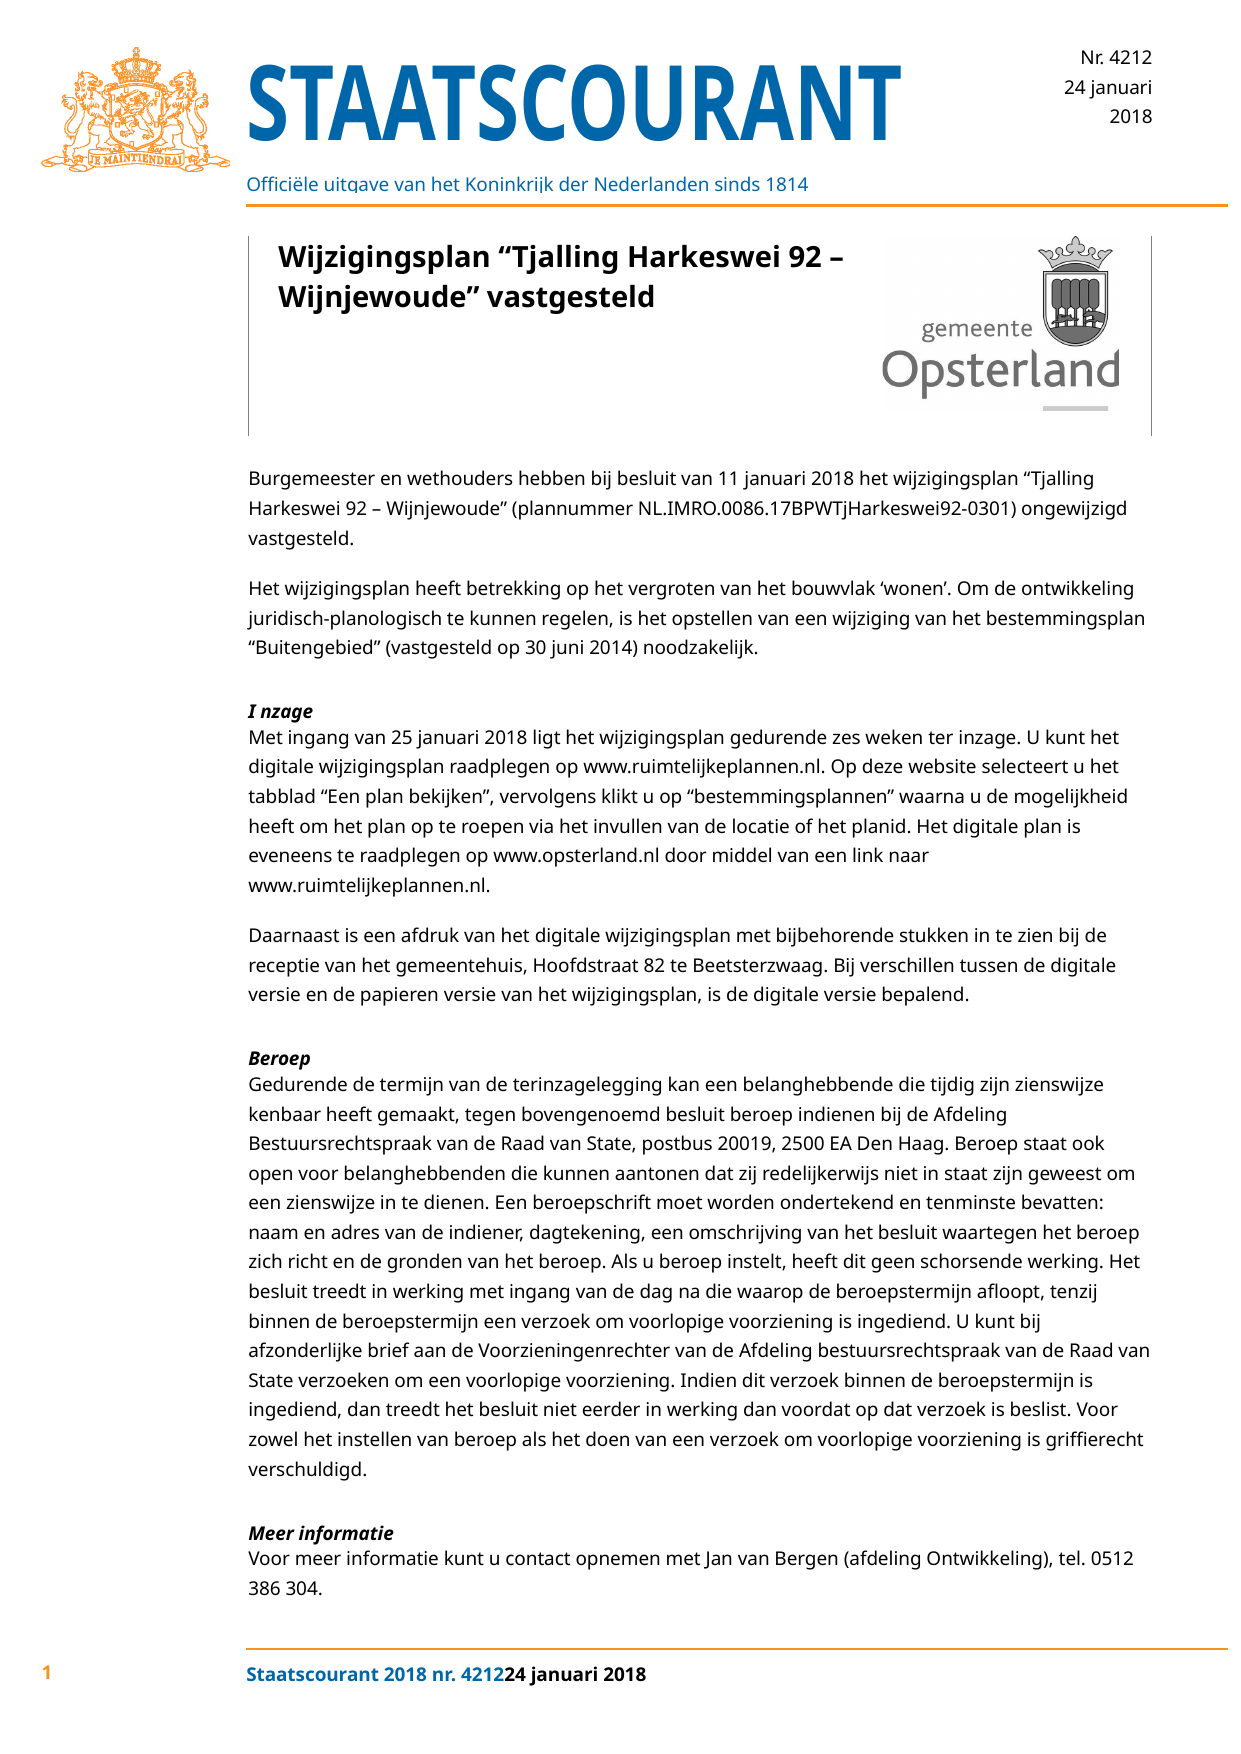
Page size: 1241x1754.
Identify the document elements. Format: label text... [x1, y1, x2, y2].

text I nzage [248, 698, 1152, 724]
text Voor meer informatie kunt u contact opnemen met Jan van Bergen (afdeling Ontwikkeling), tel. 0512 386 304. [248, 1546, 1152, 1601]
picture [882, 236, 1119, 411]
text Het wijzigingsplan heeft betrekking op het vergroten van het bouwvlak ‘wonen’. Om de ontwikkeling juridisch-planologisch te kunnen regelen, is het opstellen van een wijziging van het bestemmingsplan “Buitengebied” (vastgesteld op 30 juni 2014) noodzakelijk. [248, 575, 1152, 660]
text Daarnaast is een afdruk van het digitale wijzigingsplan met bijbehorende stukken in te zien bij de receptie van het gemeentehuis, Hoofdstraat 82 te Beetsterzwaag. Bij verschillen tussen de digitale versie en de papieren versie van het wijzigingsplan, is de digitale versie bepalend. [248, 922, 1152, 1007]
text Meer informatie [248, 1520, 1152, 1546]
table_header Wijzigingsplan “Tjalling Harkeswei 92 – Wijnjewoude” vastgesteld [249, 236, 850, 436]
table_header [850, 236, 1151, 436]
text Gedurende de termijn van de terinzagelegging kan een belanghebbende die tijdig zijn zienswijze kenbaar heeft gemaakt, tegen bovengenoemd besluit beroep indienen bij de Afdeling Bestuursrechtspraak van de Raad van State, postbus 20019, 2500 EA Den Haag. Beroep staat ook open voor belanghebbenden die kunnen aantonen dat zij redelijkerwijs niet in staat zijn geweest om een zienswijze in te dienen. Een beroepschrift moet worden ondertekend en tenminste bevatten: naam en adres van de indiener, dagtekening, een omschrijving van het besluit waartegen het beroep zich richt en de gronden van het beroep. Als u beroep instelt, heeft dit geen schorsende werking. Het besluit treedt in werking met ingang van de dag na die waarop de beroepstermijn afloopt, tenzij binnen de beroepstermijn een verzoek om voorlopige voorziening is ingediend. U kunt bij afzonderlijke brief aan de Voorzieningenrechter van de Afdeling bestuursrechtspraak van de Raad van State verzoeken om een voorlopige voorziening. Indien dit verzoek binnen de beroepstermijn is ingediend, dan treedt het besluit niet eerder in werking dan voordat op dat verzoek is beslist. Voor zowel het instellen van beroep als het doen van een verzoek om voorlopige voorziening is griffierecht verschuldigd. [248, 1071, 1152, 1482]
text Beroep [248, 1046, 1152, 1071]
picture [41, 47, 231, 172]
text Met ingang van 25 januari 2018 ligt het wijzigingsplan gedurende zes weken ter inzage. U kunt het digitale wijzigingsplan raadplegen op www.ruimtelijkeplannen.nl. Op deze website selecteert u het tabblad “Een plan bekijken”, vervolgens klikt u op “bestemmingsplannen” waarna u de mogelijkheid heeft om het plan op te roepen via het invullen van de locatie of het planid. Het digitale plan is eveneens te raadplegen op www.opsterland.nl door middel van een link naar www.ruimtelijkeplannen.nl. [248, 724, 1152, 898]
text Burgemeester en wethouders hebben bij besluit van 11 januari 2018 het wijzigingsplan “Tjalling Harkeswei 92 – Wijnjewoude” (plannummer NL.IMRO.0086.17BPWTjHarkeswei92-0301) ongewijzigd vastgesteld. [248, 466, 1152, 551]
